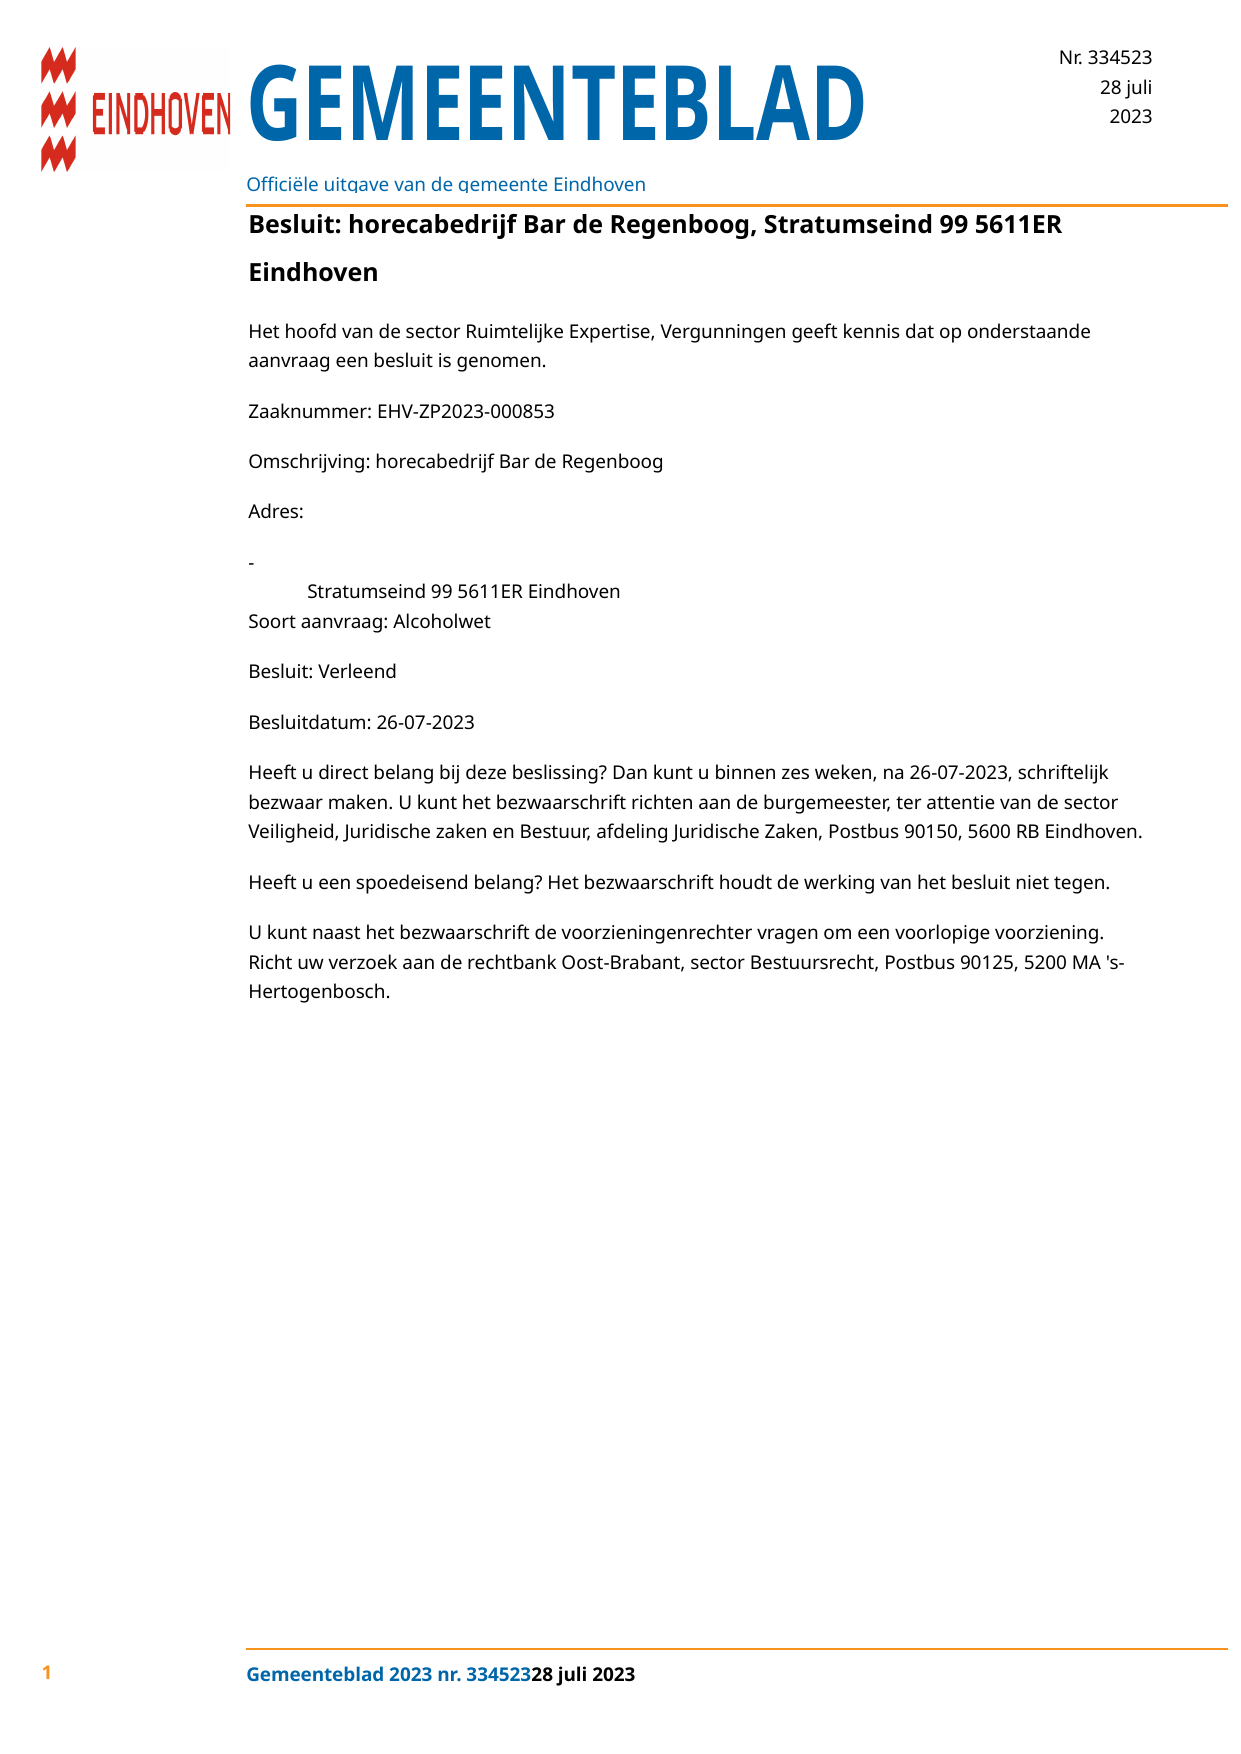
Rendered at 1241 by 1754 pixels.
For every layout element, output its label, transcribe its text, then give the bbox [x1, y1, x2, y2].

text Soort aanvraag: Alcoholwet [248, 608, 1152, 634]
text Besluitdatum: 26-07-2023 [248, 709, 1152, 735]
text Heeft u een spoedeisend belang? Het bezwaarschrift houdt de werking van het besluit niet tegen. [248, 869, 1152, 895]
text Besluit: horecabedrijf Bar de Regenboog, Stratumseind 99 5611ER Eindhoven [248, 207, 1152, 288]
list Stratumseind 99 5611ER Eindhoven [248, 579, 1152, 604]
text U kunt naast het bezwaarschrift de voorzieningenrechter vragen om een voorlopige voorziening. Richt uw verzoek aan de rechtbank Oost-Brabant, sector Bestuursrecht, Postbus 90125, 5200 MA 's-Hertogenbosch. [248, 919, 1152, 1004]
picture [41, 47, 231, 172]
text Zaaknummer: EHV-ZP2023-000853 [248, 398, 1152, 424]
text Adres: [248, 499, 1152, 524]
text Het hoofd van de sector Ruimtelijke Expertise, Vergunningen geeft kennis dat op onderstaande aanvraag een besluit is genomen. [248, 318, 1152, 373]
text Heeft u direct belang bij deze beslissing? Dan kunt u binnen zes weken, na 26-07-2023, schriftelijk bezwaar maken. U kunt het bezwaarschrift richten aan de burgemeester, ter attentie van de sector Veiligheid, Juridische zaken en Bestuur, afdeling Juridische Zaken, Postbus 90150, 5600 RB Eindhoven. [248, 759, 1152, 844]
text Omschrijving: horecabedrijf Bar de Regenboog [248, 448, 1152, 474]
text Besluit: Verleend [248, 659, 1152, 684]
